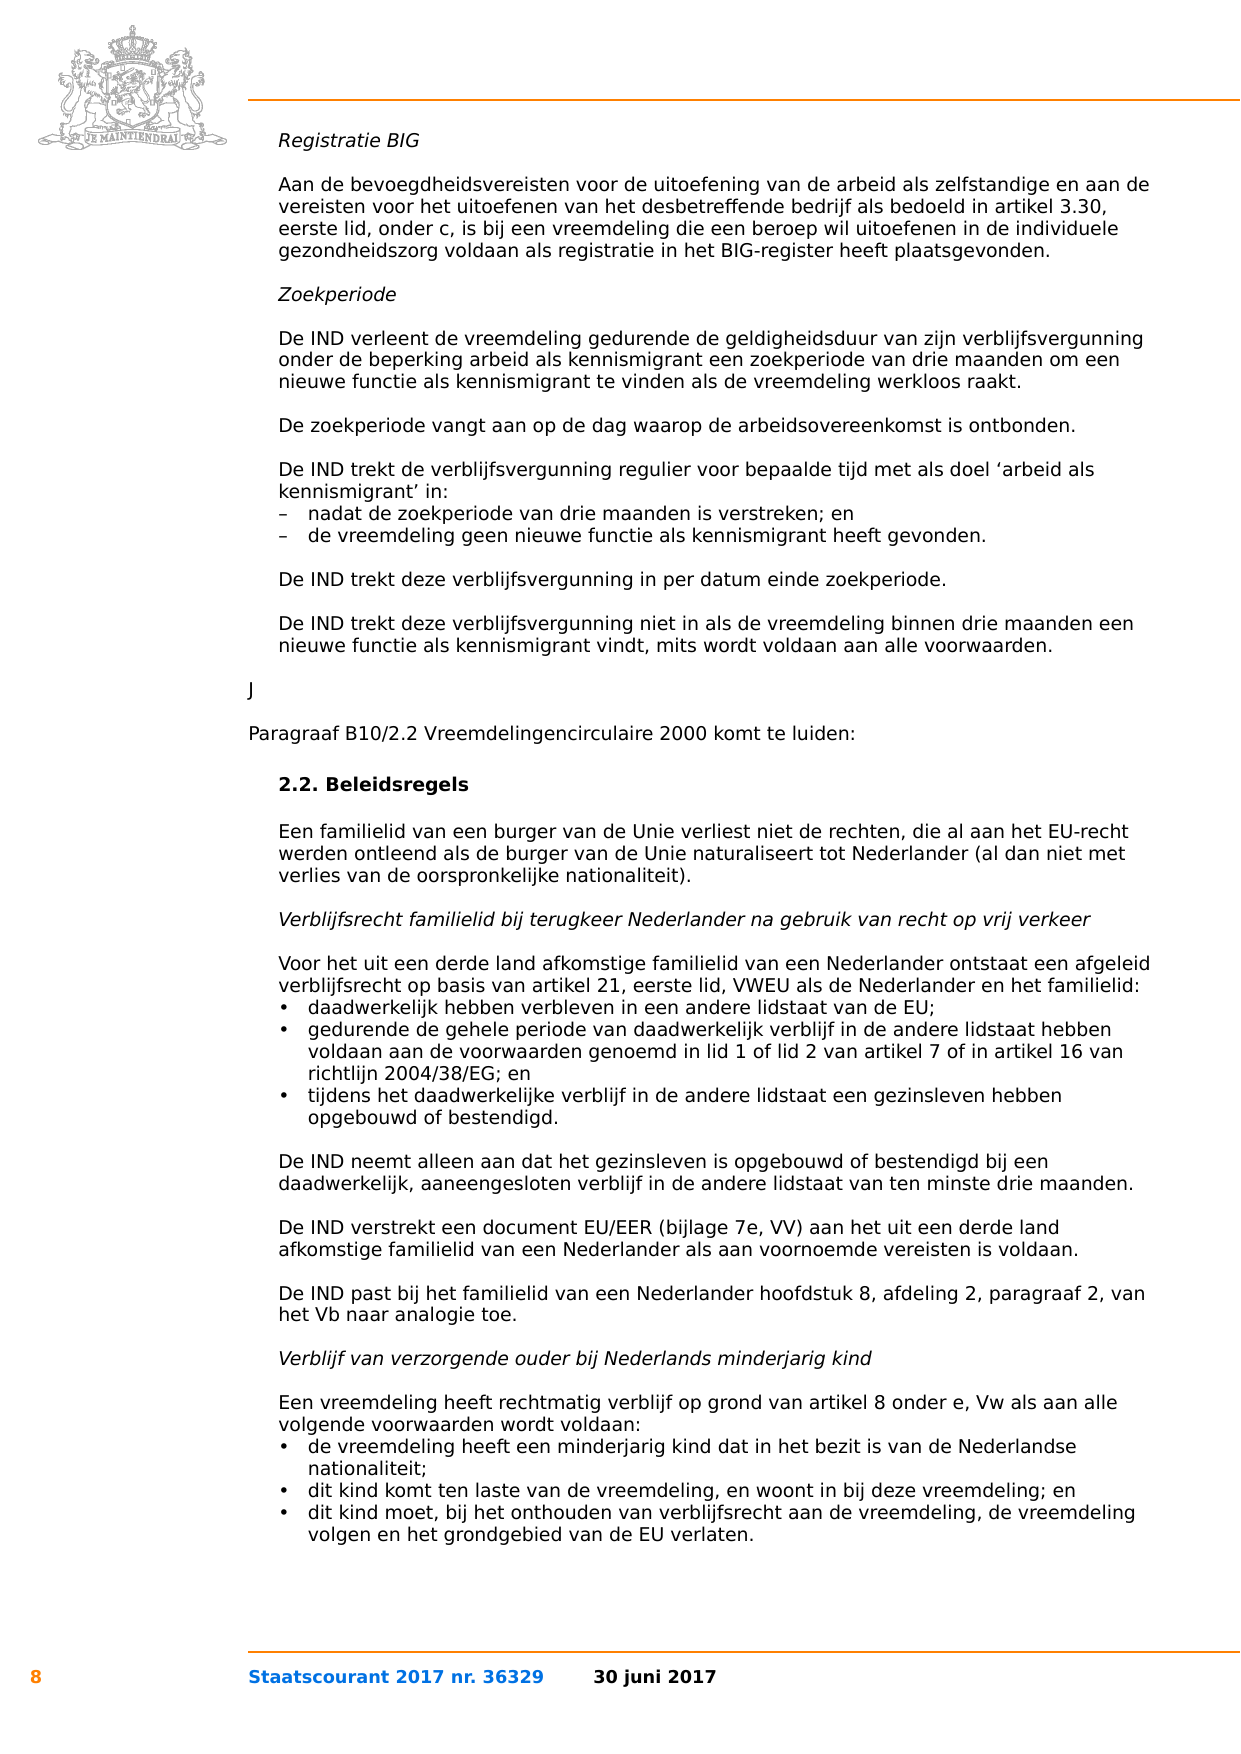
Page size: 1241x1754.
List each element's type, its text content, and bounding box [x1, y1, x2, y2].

subtitle 2.2. Beleidsregels [278, 774, 1163, 796]
text Paragraaf B10/2.2 Vreemdelingencirculaire 2000 komt te luiden: [248, 722, 1163, 744]
text J [248, 678, 1163, 701]
text De IND neemt alleen aan dat het gezinsleven is opgebouwd of bestendigd bij een daadwerkelijk, aaneengesloten verblijf in de andere lidstaat van ten minste drie maanden. [278, 1151, 1163, 1195]
text • tijdens het daadwerkelijke verblijf in de andere lidstaat een gezinsleven hebben opgebouwd of bestendigd. [278, 1085, 1163, 1129]
text De IND verleent de vreemdeling gedurende de geldigheidsduur van zijn verblijfsvergunning onder de beperking arbeid als kennismigrant een zoekperiode van drie maanden om een nieuwe functie als kennismigrant te vinden als de vreemdeling werkloos raakt. [278, 327, 1163, 393]
subtitle Registratie BIG [278, 130, 1163, 152]
text – de vreemdeling geen nieuwe functie als kennismigrant heeft gevonden. [278, 525, 1163, 547]
subtitle Zoekperiode [278, 283, 1163, 306]
text • gedurende de gehele periode van daadwerkelijk verblijf in de andere lidstaat hebben voldaan aan de voorwaarden genoemd in lid 1 of lid 2 van artikel 7 of in artikel 16 van richtlijn 2004/38/EG; en [278, 1019, 1163, 1085]
text Aan de bevoegdheidsvereisten voor de uitoefening van de arbeid als zelfstandige en aan de vereisten voor het uitoefenen van het desbetreffende bedrijf als bedoeld in artikel 3.30, eerste lid, onder c, is bij een vreemdeling die een beroep wil uitoefenen in de individuele gezondheidszorg voldaan als registratie in het BIG-register heeft plaatsgevonden. [278, 174, 1163, 262]
text Een vreemdeling heeft rechtmatig verblijf op grond van artikel 8 onder e, Vw als aan alle volgende voorwaarden wordt voldaan: [278, 1392, 1163, 1436]
text Een familielid van een burger van de Unie verliest niet de rechten, die al aan het EU-recht werden ontleend als de burger van de Unie naturaliseert tot Nederlander (al dan niet met verlies van de oorspronkelijke nationaliteit). [278, 821, 1163, 887]
text De zoekperiode vangt aan op de dag waarop de arbeidsovereenkomst is ontbonden. [278, 415, 1163, 437]
text • de vreemdeling heeft een minderjarig kind dat in het bezit is van de Nederlandse nationaliteit; [278, 1436, 1163, 1480]
text • daadwerkelijk hebben verbleven in een andere lidstaat van de EU; [278, 997, 1163, 1019]
picture [38, 25, 227, 150]
subtitle Verblijfsrecht familielid bij terugkeer Nederlander na gebruik van recht op vrij verkeer [278, 909, 1163, 931]
subtitle Verblijf van verzorgende ouder bij Nederlands minderjarig kind [278, 1348, 1163, 1370]
text • dit kind komt ten laste van de vreemdeling, en woont in bij deze vreemdeling; en [278, 1480, 1163, 1502]
text De IND trekt de verblijfsvergunning regulier voor bepaalde tijd met als doel ‘arbeid als kennismigrant’ in: [278, 459, 1163, 503]
text De IND trekt deze verblijfsvergunning niet in als de vreemdeling binnen drie maanden een nieuwe functie als kennismigrant vindt, mits wordt voldaan aan alle voorwaarden. [278, 613, 1163, 657]
text De IND past bij het familielid van een Nederlander hoofdstuk 8, afdeling 2, paragraaf 2, van het Vb naar analogie toe. [278, 1282, 1163, 1326]
text • dit kind moet, bij het onthouden van verblijfsrecht aan de vreemdeling, de vreemdeling volgen en het grondgebied van de EU verlaten. [278, 1502, 1163, 1546]
text De IND trekt deze verblijfsvergunning in per datum einde zoekperiode. [278, 569, 1163, 591]
text De IND verstrekt een document EU/EER (bijlage 7e, VV) aan het uit een derde land afkomstige familielid van een Nederlander als aan voornoemde vereisten is voldaan. [278, 1217, 1163, 1261]
text Voor het uit een derde land afkomstige familielid van een Nederlander ontstaat een afgeleid verblijfsrecht op basis van artikel 21, eerste lid, VWEU als de Nederlander en het familielid: [278, 953, 1163, 997]
text – nadat de zoekperiode van drie maanden is verstreken; en [278, 503, 1163, 525]
